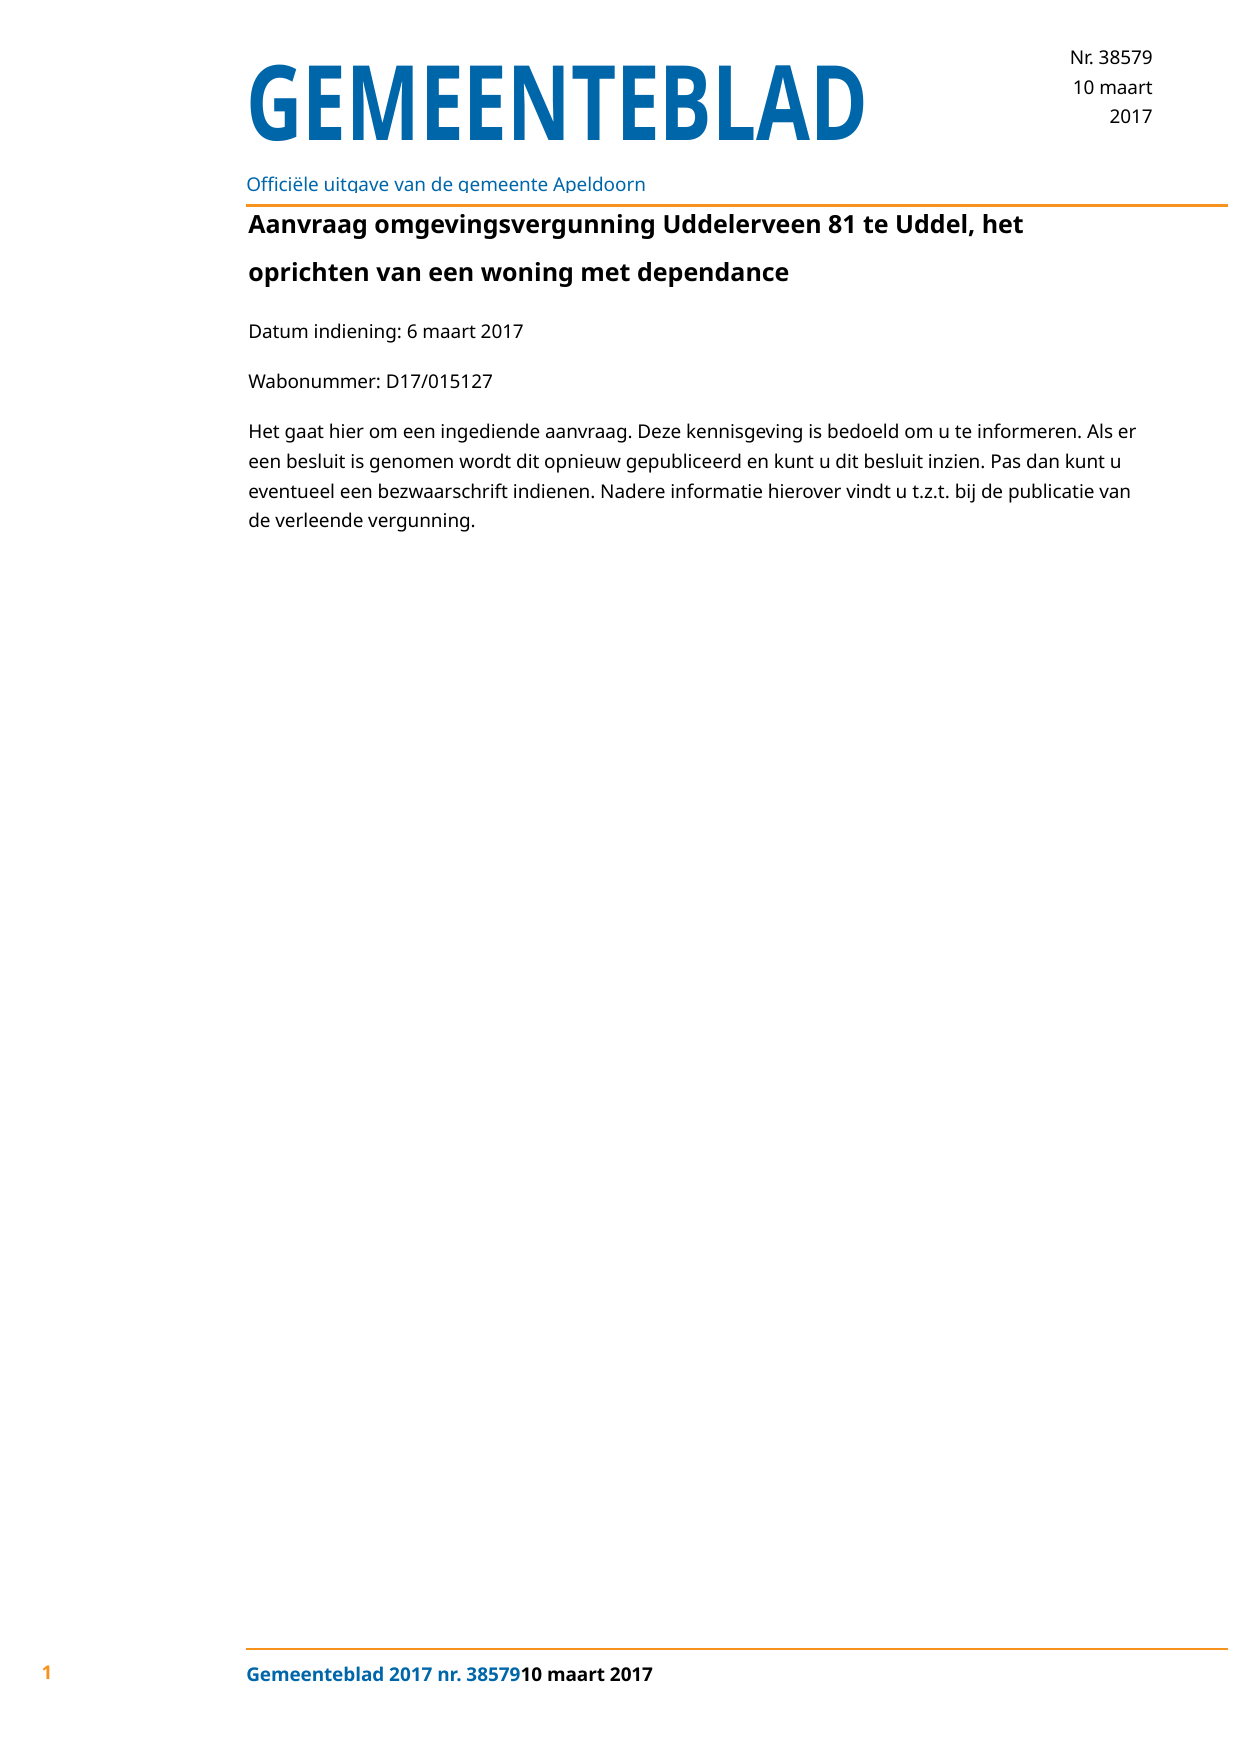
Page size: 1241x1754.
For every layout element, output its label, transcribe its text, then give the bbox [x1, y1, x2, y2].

text Wabonummer: D17/015127 [248, 368, 1152, 394]
picture [41, 47, 231, 172]
text Datum indiening: 6 maart 2017 [248, 318, 1152, 344]
text Aanvraag omgevingsvergunning Uddelerveen 81 te Uddel, het oprichten van een woning met dependance [248, 207, 1152, 288]
text Het gaat hier om een ingediende aanvraag. Deze kennisgeving is bedoeld om u te informeren. Als er een besluit is genomen wordt dit opnieuw gepubliceerd en kunt u dit besluit inzien. Pas dan kunt u eventueel een bezwaarschrift indienen. Nadere informatie hierover vindt u t.z.t. bij de publicatie van de verleende vergunning. [248, 419, 1152, 533]
